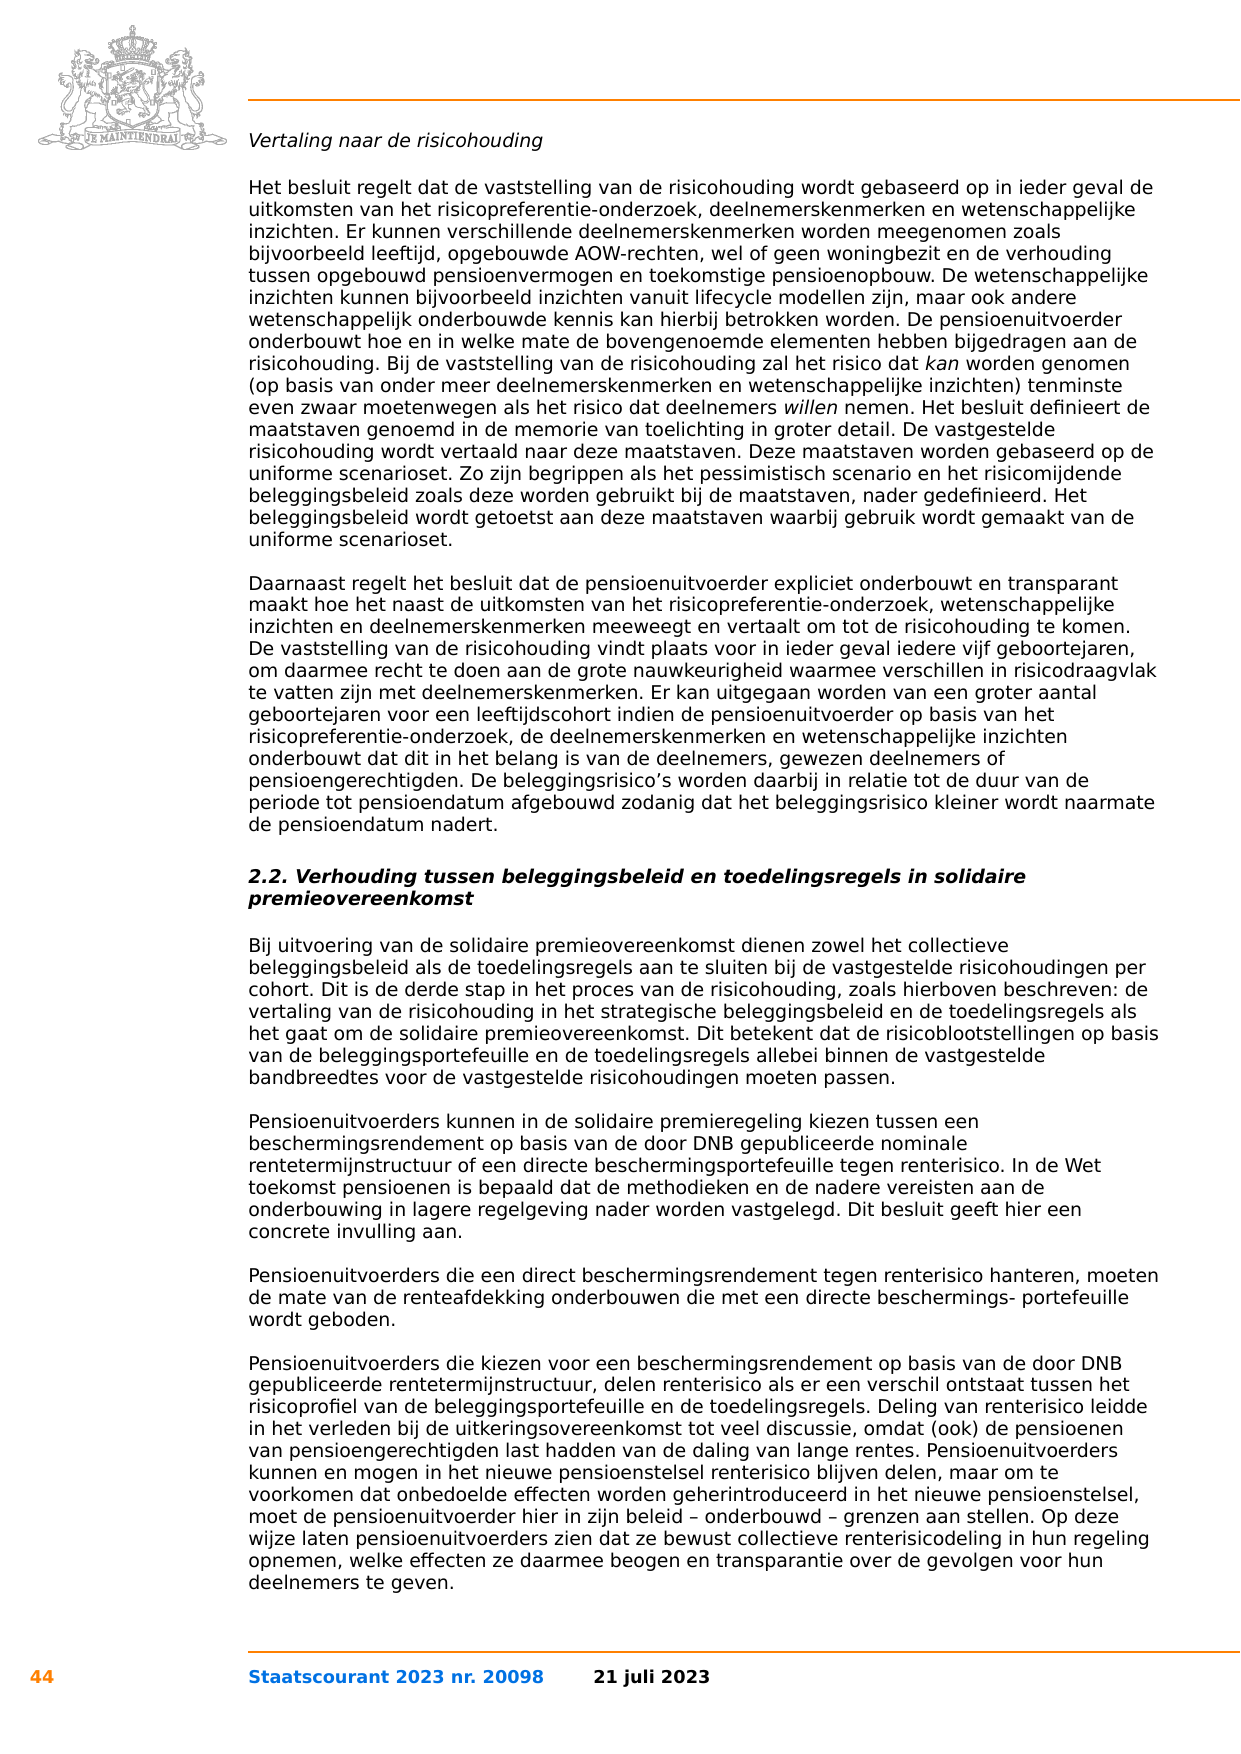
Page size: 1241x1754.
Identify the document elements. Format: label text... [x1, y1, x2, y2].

text Pensioenuitvoerders kunnen in de solidaire premieregeling kiezen tussen een beschermingsrendement op basis van de door DNB gepubliceerde nominale rentetermijnstructuur of een directe beschermingsportefeuille tegen renterisico. In de Wet toekomst pensioenen is bepaald dat de methodieken en de nadere vereisten aan de onderbouwing in lagere regelgeving nader worden vastgelegd. Dit besluit geeft hier een concrete invulling aan. [248, 1111, 1163, 1243]
text Het besluit regelt dat de vaststelling van de risicohouding wordt gebaseerd op in ieder geval de uitkomsten van het risicopreferentie-onderzoek, deelnemerskenmerken en wetenschappelijke inzichten. Er kunnen verschillende deelnemerskenmerken worden meegenomen zoals bijvoorbeeld leeftijd, opgebouwde AOW-rechten, wel of geen woningbezit en de verhouding tussen opgebouwd pensioenvermogen en toekomstige pensioenopbouw. De wetenschappelijke inzichten kunnen bijvoorbeeld inzichten vanuit lifecycle modellen zijn, maar ook andere wetenschappelijk onderbouwde kennis kan hierbij betrokken worden. De pensioenuitvoerder onderbouwt hoe en in welke mate de bovengenoemde elementen hebben bijgedragen aan de risicohouding. Bij de vaststelling van de risicohouding zal het risico dat kan worden genomen (op basis van onder meer deelnemerskenmerken en wetenschappelijke inzichten) tenminste even zwaar moetenwegen als het risico dat deelnemers willen nemen. Het besluit definieert de maatstaven genoemd in de memorie van toelichting in groter detail. De vastgestelde risicohouding wordt vertaald naar deze maatstaven. Deze maatstaven worden gebaseerd op de uniforme scenarioset. Zo zijn begrippen als het pessimistisch scenario en het risicomijdende beleggingsbeleid zoals deze worden gebruikt bij de maatstaven, nader gedefinieerd. Het beleggingsbeleid wordt getoetst aan deze maatstaven waarbij gebruik wordt gemaakt van de uniforme scenarioset. [248, 177, 1163, 551]
subtitle Vertaling naar de risicohouding [248, 130, 1163, 152]
picture [38, 25, 227, 150]
text Pensioenuitvoerders die kiezen voor een beschermingsrendement op basis van de door DNB gepubliceerde rentetermijnstructuur, delen renterisico als er een verschil ontstaat tussen het risicoprofiel van de beleggingsportefeuille en de toedelingsregels. Deling van renterisico leidde in het verleden bij de uitkeringsovereenkomst tot veel discussie, omdat (ook) de pensioenen van pensioengerechtigden last hadden van de daling van lange rentes. Pensioenuitvoerders kunnen en mogen in het nieuwe pensioenstelsel renterisico blijven delen, maar om te voorkomen dat onbedoelde effecten worden geherintroduceerd in het nieuwe pensioenstelsel, moet de pensioenuitvoerder hier in zijn beleid – onderbouwd – grenzen aan stellen. Op deze wijze laten pensioenuitvoerders zien dat ze bewust collectieve renterisicodeling in hun regeling opnemen, welke effecten ze daarmee beogen en transparantie over de gevolgen voor hun deelnemers te geven. [248, 1352, 1163, 1594]
subtitle 2.2. Verhouding tussen beleggingsbeleid en toedelingsregels in solidaire premieovereenkomst [248, 866, 1163, 910]
text Bij uitvoering van de solidaire premieovereenkomst dienen zowel het collectieve beleggingsbeleid als de toedelingsregels aan te sluiten bij de vastgestelde risicohoudingen per cohort. Dit is de derde stap in het proces van de risicohouding, zoals hierboven beschreven: de vertaling van de risicohouding in het strategische beleggingsbeleid en de toedelingsregels als het gaat om de solidaire premieovereenkomst. Dit betekent dat de risicoblootstellingen op basis van de beleggingsportefeuille en de toedelingsregels allebei binnen de vastgestelde bandbreedtes voor de vastgestelde risicohoudingen moeten passen. [248, 935, 1163, 1089]
text Pensioenuitvoerders die een direct beschermingsrendement tegen renterisico hanteren, moeten de mate van de renteafdekking onderbouwen die met een directe beschermings- portefeuille wordt geboden. [248, 1264, 1163, 1331]
text Daarnaast regelt het besluit dat de pensioenuitvoerder expliciet onderbouwt en transparant maakt hoe het naast de uitkomsten van het risicopreferentie-onderzoek, wetenschappelijke inzichten en deelnemerskenmerken meeweegt en vertaalt om tot de risicohouding te komen. De vaststelling van de risicohouding vindt plaats voor in ieder geval iedere vijf geboortejaren, om daarmee recht te doen aan de grote nauwkeurigheid waarmee verschillen in risicodraagvlak te vatten zijn met deelnemerskenmerken. Er kan uitgegaan worden van een groter aantal geboortejaren voor een leeftijdscohort indien de pensioenuitvoerder op basis van het risicopreferentie-onderzoek, de deelnemerskenmerken en wetenschappelijke inzichten onderbouwt dat dit in het belang is van de deelnemers, gewezen deelnemers of pensioengerechtigden. De beleggingsrisico’s worden daarbij in relatie tot de duur van de periode tot pensioendatum afgebouwd zodanig dat het beleggingsrisico kleiner wordt naarmate de pensioendatum nadert. [248, 572, 1163, 836]
